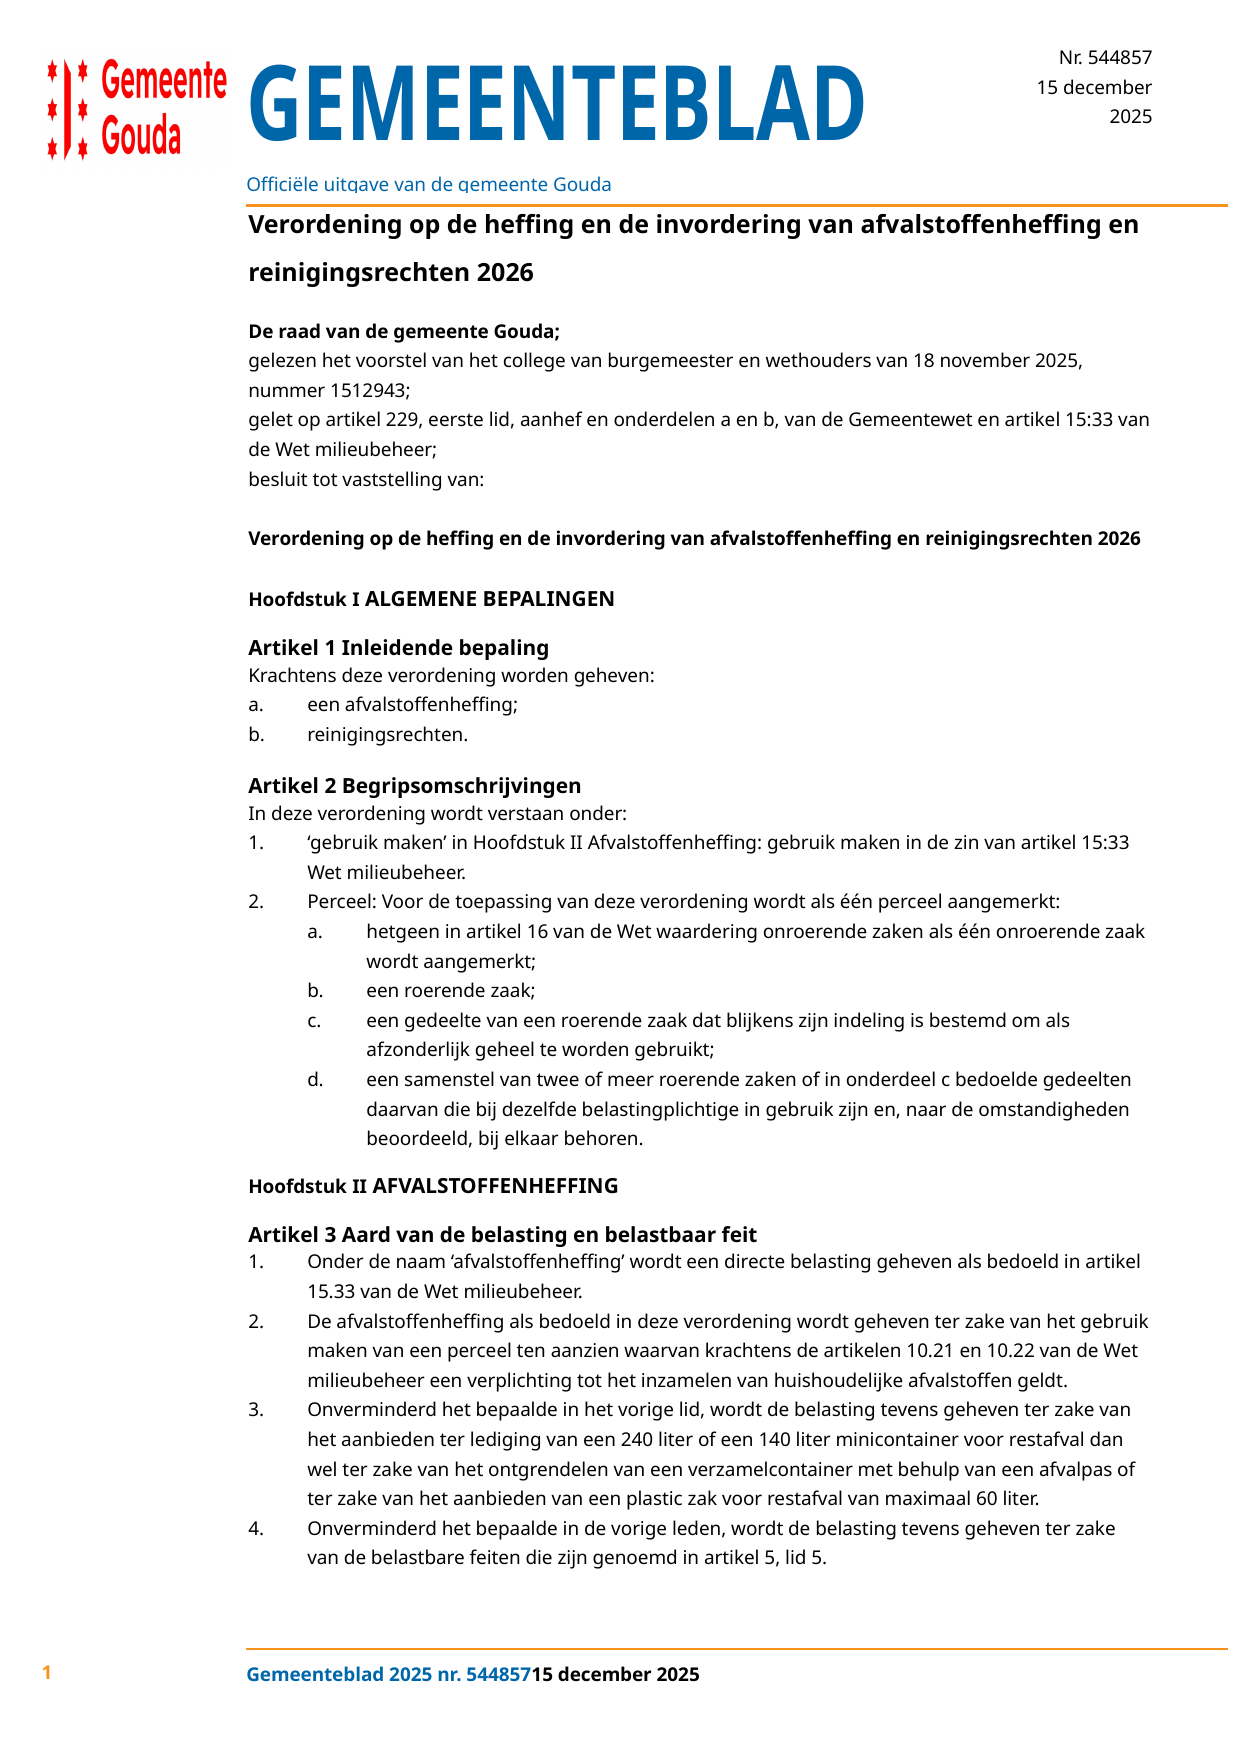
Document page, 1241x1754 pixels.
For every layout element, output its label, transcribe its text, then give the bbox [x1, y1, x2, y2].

text Artikel 3 Aard van de belasting en belastbaar feit [248, 1220, 1152, 1249]
text Artikel 2 Begripsomschrijvingen [248, 771, 1152, 800]
list een afvalstoffenheffing; [248, 691, 1152, 717]
list een roerende zaak; [307, 977, 1152, 1003]
list Perceel: Voor de toepassing van deze verordening wordt als één perceel aangemerkt: [248, 889, 1152, 914]
list Onverminderd het bepaalde in het vorige lid, wordt de belasting tevens geheven ter zake van het aanbieden ter lediging van een 240 liter of een 140 liter minicontainer voor restafval dan wel ter zake van het ontgrendelen van een verzamelcontainer met behulp van een afvalpas of ter zake van het aanbieden van een plastic zak voor restafval van maximaal 60 liter. [248, 1397, 1152, 1511]
text Hoofdstuk II AFVALSTOFFENHEFFING [248, 1171, 1152, 1199]
list hetgeen in artikel 16 van de Wet waardering onroerende zaken als één onroerende zaak wordt aangemerkt; [307, 918, 1152, 973]
text gelet op artikel 229, eerste lid, aanhef en onderdelen a en b, van de Gemeentewet en artikel 15:33 van de Wet milieubeheer; [248, 407, 1152, 462]
list een gedeelte van een roerende zaak dat blijkens zijn indeling is bestemd om als afzonderlijk geheel te worden gebruikt; [307, 1007, 1152, 1062]
text besluit tot vaststelling van: [248, 466, 1152, 492]
list een samenstel van twee of meer roerende zaken of in onderdeel c bedoelde gedeelten daarvan die bij dezelfde belastingplichtige in gebruik zijn en, naar de omstandigheden beoordeeld, bij elkaar behoren. [307, 1066, 1152, 1151]
text In deze verordening wordt verstaan onder: [248, 800, 1152, 826]
text Krachtens deze verordening worden geheven: [248, 662, 1152, 688]
list Onder de naam ‘afvalstoffenheffing’ wordt een directe belasting geheven als bedoeld in artikel 15.33 van de Wet milieubeheer. [248, 1249, 1152, 1304]
text Verordening op de heffing en de invordering van afvalstoffenheffing en reinigingsrechten 2026 [248, 207, 1152, 288]
text De raad van de gemeente Gouda; [248, 318, 1152, 344]
list Onverminderd het bepaalde in de vorige leden, wordt de belasting tevens geheven ter zake van de belastbare feiten die zijn genoemd in artikel 5, lid 5. [248, 1515, 1152, 1570]
list reinigingsrechten. [248, 721, 1152, 747]
list De afvalstoffenheffing als bedoeld in deze verordening wordt geheven ter zake van het gebruik maken van een perceel ten aanzien waarvan krachtens de artikelen 10.21 en 10.22 van de Wet milieubeheer een verplichting tot het inzamelen van huishoudelijke afvalstoffen geldt. [248, 1308, 1152, 1393]
text Artikel 1 Inleidende bepaling [248, 633, 1152, 662]
picture [41, 47, 231, 172]
text Verordening op de heffing en de invordering van afvalstoffenheffing en reinigingsrechten 2026 [248, 525, 1152, 551]
text gelezen het voorstel van het college van burgemeester en wethouders van 18 november 2025, nummer 1512943; [248, 347, 1152, 403]
list ‘gebruik maken’ in Hoofdstuk II Afvalstoffenheffing: gebruik maken in de zin van artikel 15:33 Wet milieubeheer. [248, 829, 1152, 885]
text Hoofdstuk I ALGEMENE BEPALINGEN [248, 584, 1152, 613]
